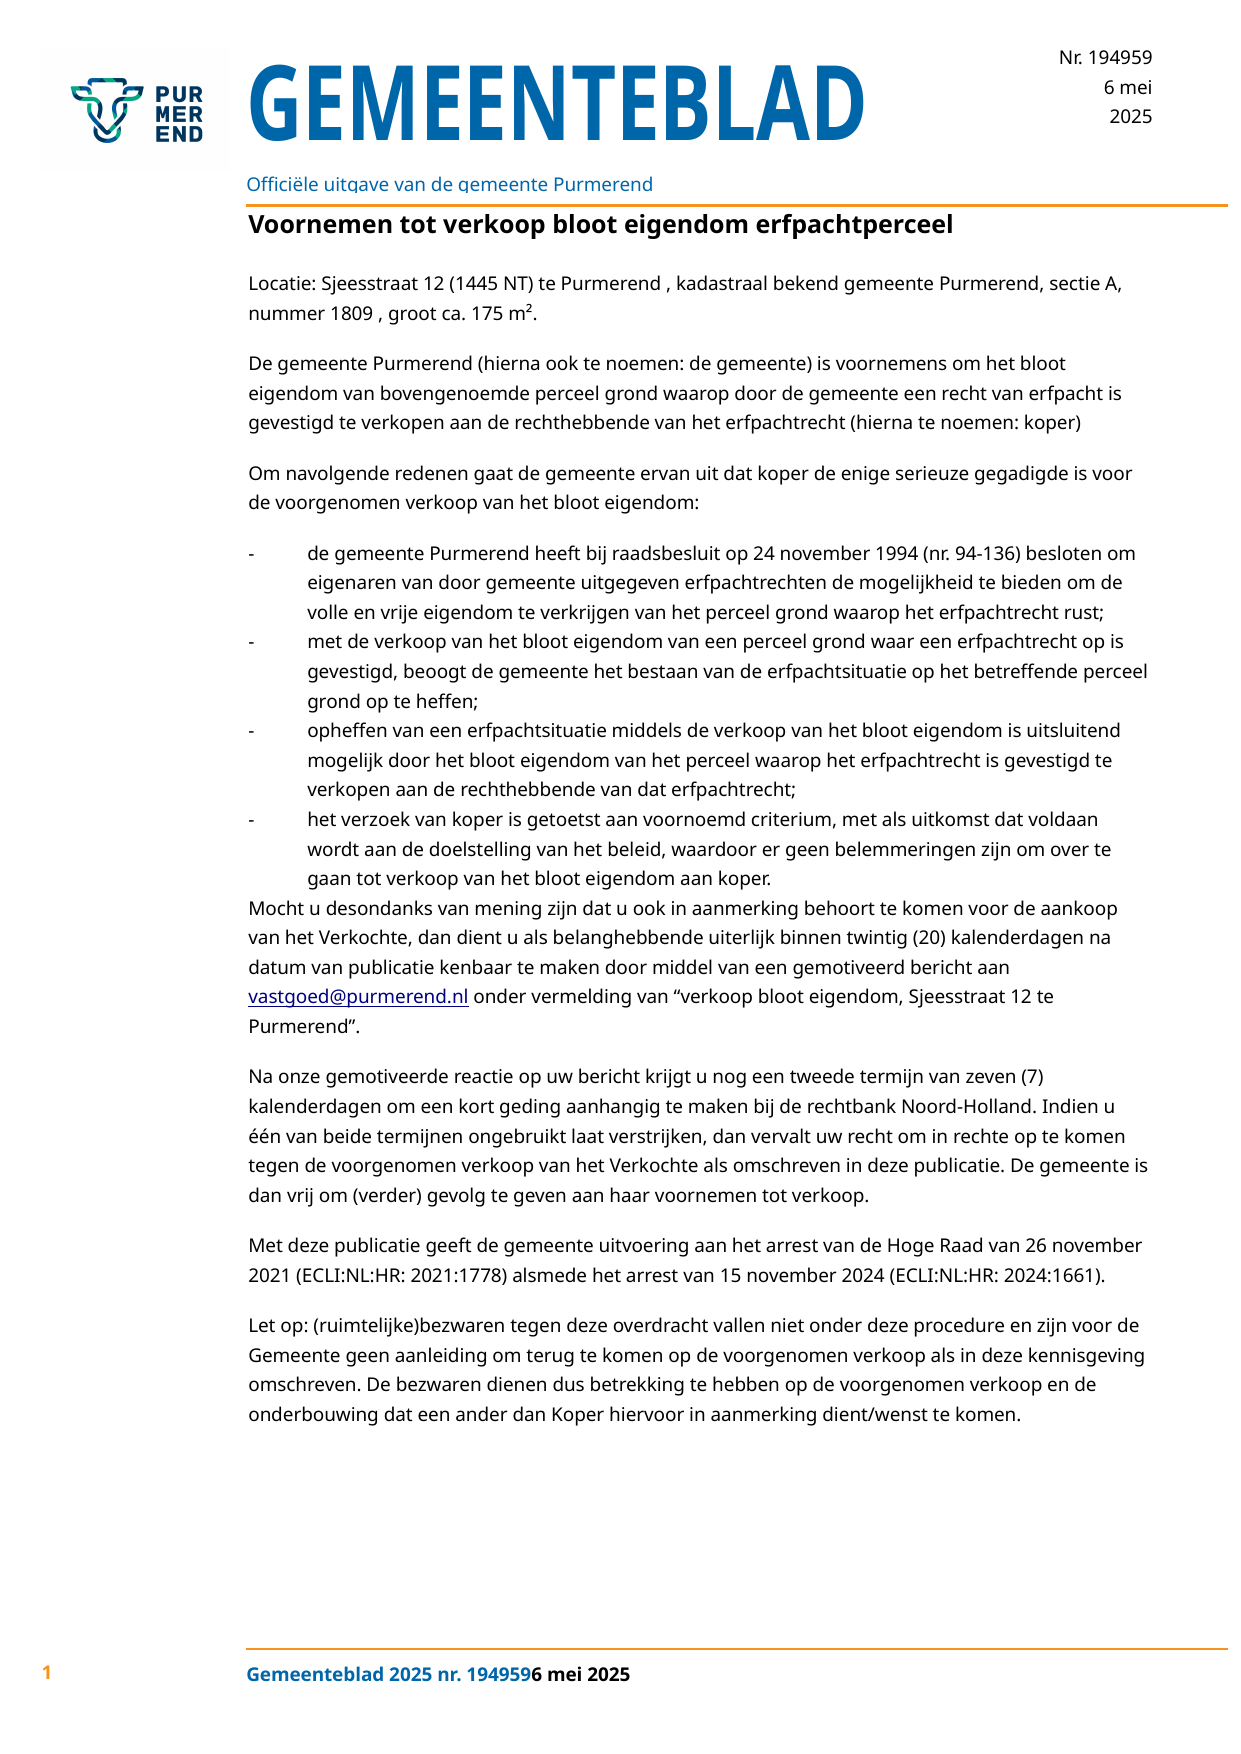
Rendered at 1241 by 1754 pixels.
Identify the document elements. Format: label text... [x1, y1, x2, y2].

text Voornemen tot verkoop bloot eigendom erfpachtperceel [248, 207, 1152, 241]
text Na onze gemotiveerde reactie op uw bericht krijgt u nog een tweede termijn van zeven (7) kalenderdagen om een kort geding aanhangig te maken bij de rechtbank Noord-Holland. Indien u één van beide termijnen ongebruikt laat verstrijken, dan vervalt uw recht om in rechte op te komen tegen de voorgenomen verkoop van het Verkochte als omschreven in deze publicatie. De gemeente is dan vrij om (verder) gevolg te geven aan haar voornemen tot verkoop. [248, 1064, 1152, 1208]
list opheffen van een erfpachtsituatie middels de verkoop van het bloot eigendom is uitsluitend mogelijk door het bloot eigendom van het perceel waarop het erfpachtrecht is gevestigd te verkopen aan de rechthebbende van dat erfpachtrecht; [248, 717, 1152, 802]
list de gemeente Purmerend heeft bij raadsbesluit op 24 november 1994 (nr. 94-136) besloten om eigenaren van door gemeente uitgegeven erfpachtrechten de mogelijkheid te bieden om de volle en vrije eigendom te verkrijgen van het perceel grond waarop het erfpachtrecht rust; [248, 540, 1152, 625]
list het verzoek van koper is getoetst aan voornoemd criterium, met als uitkomst dat voldaan wordt aan de doelstelling van het beleid, waardoor er geen belemmeringen zijn om over te gaan tot verkoop van het bloot eigendom aan koper. [248, 806, 1152, 891]
text Let op: (ruimtelijke)bezwaren tegen deze overdracht vallen niet onder deze procedure en zijn voor de Gemeente geen aanleiding om terug te komen op de voorgenomen verkoop als in deze kennisgeving omschreven. De bezwaren dienen dus betrekking te hebben op de voorgenomen verkoop en de onderbouwing dat een ander dan Koper hiervoor in aanmerking dient/wenst te komen. [248, 1312, 1152, 1427]
picture [41, 47, 231, 172]
text Locatie: Sjeesstraat 12 (1445 NT) te Purmerend , kadastraal bekend gemeente Purmerend, sectie A, nummer 1809 , groot ca. 175 m². [248, 270, 1152, 326]
text Mocht u desondanks van mening zijn dat u ook in aanmerking behoort te komen voor de aankoop van het Verkochte, dan dient u als belanghebbende uiterlijk binnen twintig (20) kalenderdagen na datum van publicatie kenbaar te maken door middel van een gemotiveerd bericht aan vastgoed@purmerend.nl onder vermelding van “verkoop bloot eigendom, Sjeesstraat 12 te Purmerend”. [248, 895, 1152, 1039]
text Met deze publicatie geeft de gemeente uitvoering aan het arrest van de Hoge Raad van 26 november 2021 (ECLI:NL:HR: 2021:1778) alsmede het arrest van 15 november 2024 (ECLI:NL:HR: 2024:1661). [248, 1232, 1152, 1288]
list met de verkoop van het bloot eigendom van een perceel grond waar een erfpachtrecht op is gevestigd, beoogt de gemeente het bestaan van de erfpachtsituatie op het betreffende perceel grond op te heffen; [248, 629, 1152, 713]
text Om navolgende redenen gaat de gemeente ervan uit dat koper de enige serieuze gegadigde is voor de voorgenomen verkoop van het bloot eigendom: [248, 460, 1152, 515]
text De gemeente Purmerend (hierna ook te noemen: de gemeente) is voornemens om het bloot eigendom van bovengenoemde perceel grond waarop door de gemeente een recht van erfpacht is gevestigd te verkopen aan de rechthebbende van het erfpachtrecht (hierna te noemen: koper) [248, 350, 1152, 435]
